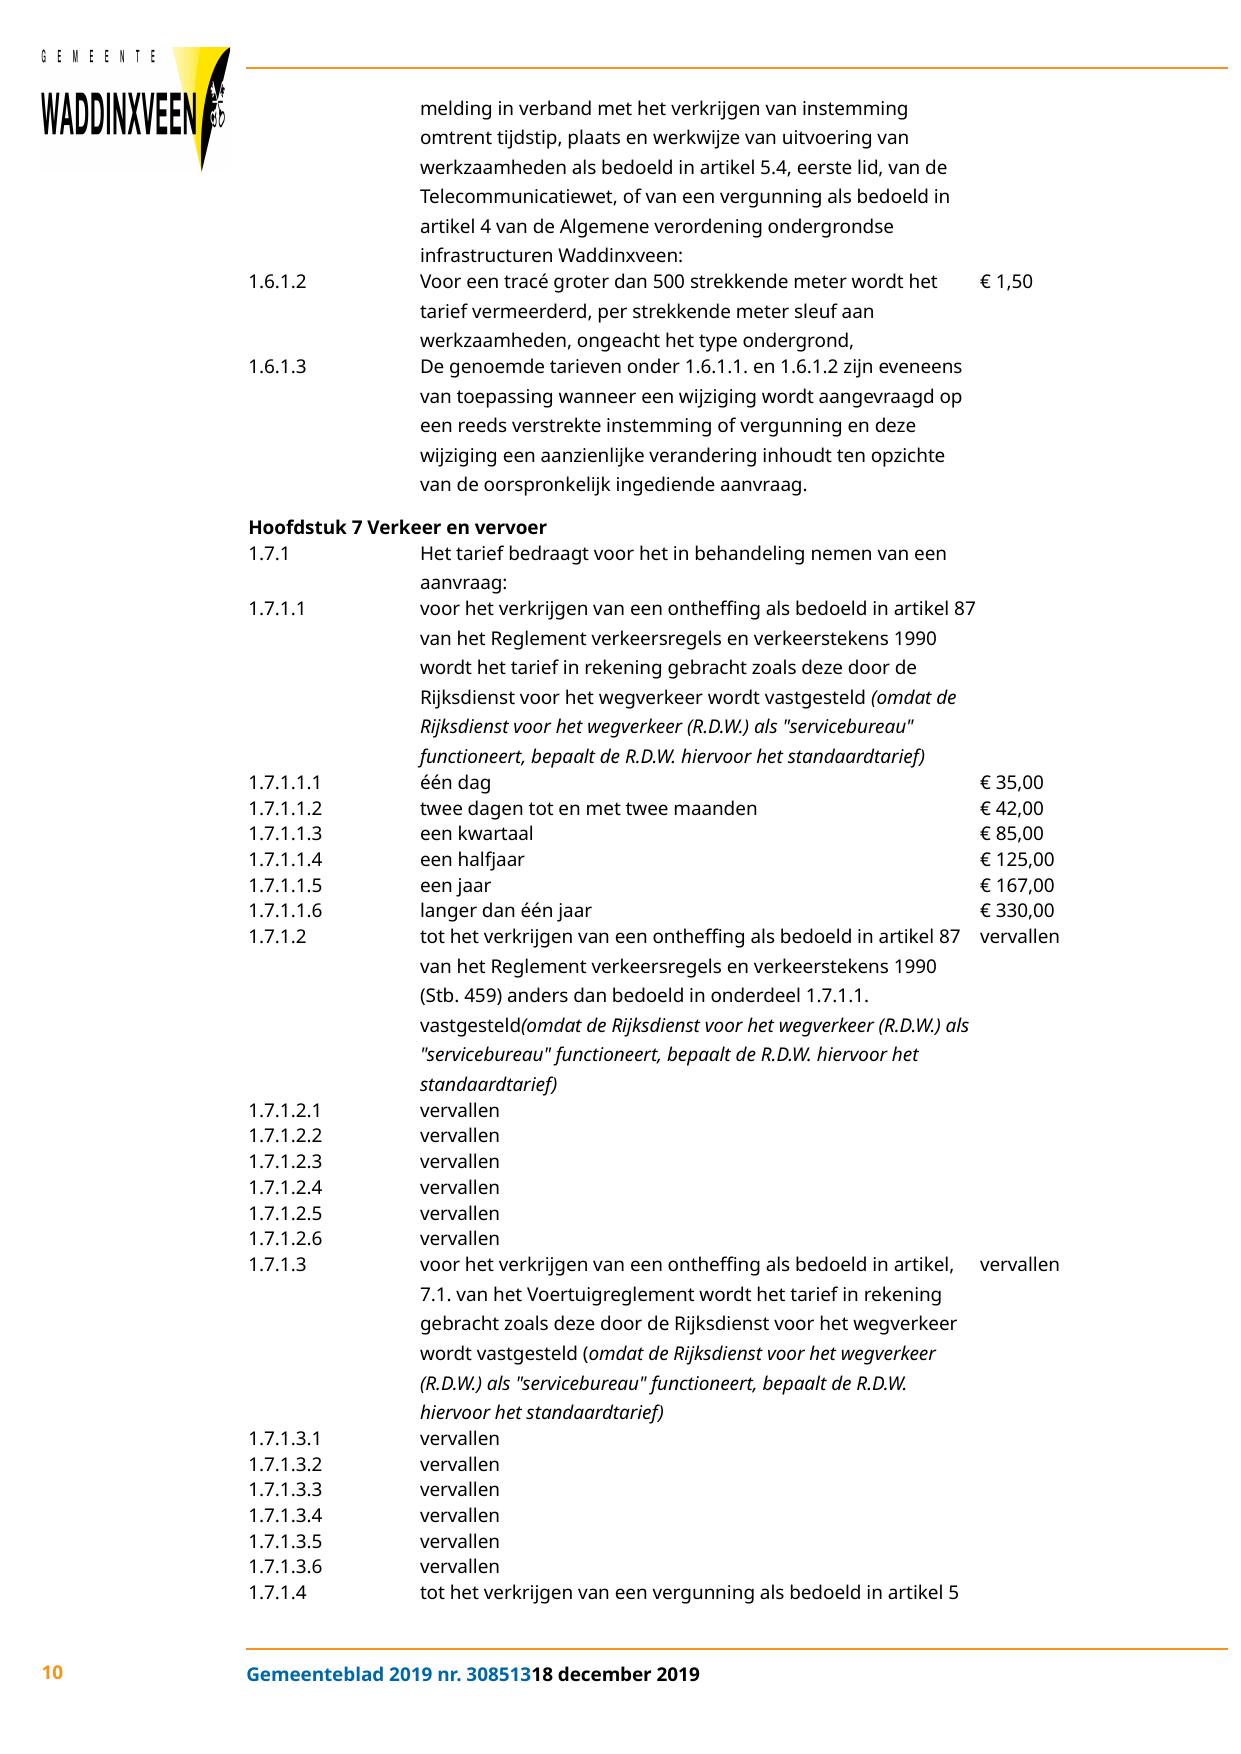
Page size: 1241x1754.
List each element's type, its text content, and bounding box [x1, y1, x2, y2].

table_cell [980, 1554, 1152, 1579]
table_cell 1.7.1.3.1 [248, 1425, 420, 1451]
table_cell € 125,00 [980, 846, 1152, 872]
table_cell 1.7.1.2.6 [248, 1226, 420, 1251]
table_cell [980, 1097, 1152, 1123]
table_cell 1.7.1.1.5 [248, 872, 420, 898]
table_cell € 85,00 [980, 820, 1152, 846]
table_cell [980, 1174, 1152, 1200]
table_cell 1.7.1.1.6 [248, 898, 420, 923]
table_cell een kwartaal [420, 820, 980, 846]
table_cell Voor een tracé groter dan 500 strekkende meter wordt het tarief vermeerderd, per strekkende meter sleuf aan werkzaamheden, ongeacht het type ondergrond, [420, 269, 980, 353]
table_header [980, 95, 1152, 268]
table_cell [980, 1502, 1152, 1528]
table_cell [980, 353, 1152, 497]
table_cell [980, 1425, 1152, 1451]
table_cell 1.7.1.2.2 [248, 1123, 420, 1148]
table_cell 1.7.1.2.1 [248, 1097, 420, 1123]
table_header melding in verband met het verkrijgen van instemming omtrent tijdstip, plaats en werkwijze van uitvoering van werkzaamheden als bedoeld in artikel 5.4, eerste lid, van de Telecommunicatiewet, of van een vergunning als bedoeld in artikel 4 van de Algemene verordening ondergrondse infrastructuren Waddinxveen: [420, 95, 980, 268]
table_cell vervallen [420, 1097, 980, 1123]
table_header 1.7.1 [248, 540, 420, 595]
table_cell 1.7.1.2.5 [248, 1200, 420, 1226]
table_cell [980, 1451, 1152, 1476]
table_cell 1.7.1.1.2 [248, 795, 420, 820]
table_header [248, 95, 420, 268]
table_cell De genoemde tarieven onder 1.6.1.1. en 1.6.1.2 zijn eveneens van toepassing wanneer een wijziging wordt aangevraagd op een reeds verstrekte instemming of vergunning en deze wijziging een aanzienlijke verandering inhoudt ten opzichte van de oorspronkelijk ingediende aanvraag. [420, 353, 980, 497]
table_cell 1.7.1.4 [248, 1579, 420, 1605]
table_cell vervallen [420, 1174, 980, 1200]
table_header [980, 540, 1152, 595]
table_cell 1.7.1.3.3 [248, 1476, 420, 1502]
table_cell 1.7.1.2.4 [248, 1174, 420, 1200]
table_cell een halfjaar [420, 846, 980, 872]
table_cell voor het verkrijgen van een ontheffing als bedoeld in artikel, 7.1. van het Voertuigreglement wordt het tarief in rekening gebracht zoals deze door de Rijksdienst voor het wegverkeer wordt vastgesteld (omdat de Rijksdienst voor het wegverkeer (R.D.W.) als "servicebureau" functioneert, bepaalt de R.D.W. hiervoor het standaardtarief) [420, 1251, 980, 1425]
table_cell vervallen [420, 1528, 980, 1554]
table_cell vervallen [420, 1451, 980, 1476]
table_cell [980, 1579, 1152, 1605]
table_cell 1.7.1.3.5 [248, 1528, 420, 1554]
table_cell een jaar [420, 872, 980, 898]
table_cell vervallen [420, 1226, 980, 1251]
table_cell [980, 1200, 1152, 1226]
table_cell 1.6.1.3 [248, 353, 420, 497]
picture [41, 47, 231, 172]
table_cell twee dagen tot en met twee maanden [420, 795, 980, 820]
table_cell [980, 1476, 1152, 1502]
table_cell 1.7.1.1 [248, 595, 420, 769]
table_header Het tarief bedraagt voor het in behandeling nemen van een aanvraag: [420, 540, 980, 595]
table_cell [980, 1149, 1152, 1174]
table_cell vervallen [980, 923, 1152, 1097]
table_cell vervallen [420, 1502, 980, 1528]
table_cell 1.7.1.1.3 [248, 820, 420, 846]
table_cell [980, 1528, 1152, 1554]
table_cell € 330,00 [980, 898, 1152, 923]
table_cell 1.7.1.2.3 [248, 1149, 420, 1174]
text Hoofdstuk 7 Verkeer en vervoer [248, 514, 1152, 540]
table_cell 1.7.1.3.4 [248, 1502, 420, 1528]
table_cell [980, 1226, 1152, 1251]
table_cell langer dan één jaar [420, 898, 980, 923]
table_cell € 35,00 [980, 769, 1152, 795]
table_cell tot het verkrijgen van een ontheffing als bedoeld in artikel 87 van het Reglement verkeersregels en verkeerstekens 1990 (Stb. 459) anders dan bedoeld in onderdeel 1.7.1.1. vastgesteld(omdat de Rijksdienst voor het wegverkeer (R.D.W.) als "servicebureau" functioneert, bepaalt de R.D.W. hiervoor het standaardtarief) [420, 923, 980, 1097]
table_cell [980, 1123, 1152, 1148]
table_cell € 42,00 [980, 795, 1152, 820]
table_cell € 167,00 [980, 872, 1152, 898]
table_cell één dag [420, 769, 980, 795]
table_cell vervallen [420, 1200, 980, 1226]
table_cell vervallen [420, 1554, 980, 1579]
table_cell voor het verkrijgen van een ontheffing als bedoeld in artikel 87 van het Reglement verkeersregels en verkeerstekens 1990 wordt het tarief in rekening gebracht zoals deze door de Rijksdienst voor het wegverkeer wordt vastgesteld (omdat de Rijksdienst voor het wegverkeer (R.D.W.) als "servicebureau" functioneert, bepaalt de R.D.W. hiervoor het standaardtarief) [420, 595, 980, 769]
table_cell 1.7.1.1.1 [248, 769, 420, 795]
table_cell tot het verkrijgen van een vergunning als bedoeld in artikel 5 [420, 1579, 980, 1605]
table_cell 1.7.1.3 [248, 1251, 420, 1425]
table_cell 1.6.1.2 [248, 269, 420, 353]
table_cell vervallen [420, 1149, 980, 1174]
table_cell vervallen [980, 1251, 1152, 1425]
table_cell € 1,50 [980, 269, 1152, 353]
table_cell vervallen [420, 1425, 980, 1451]
table_cell vervallen [420, 1476, 980, 1502]
table_cell vervallen [420, 1123, 980, 1148]
table_cell 1.7.1.2 [248, 923, 420, 1097]
table_cell [980, 595, 1152, 769]
table_cell 1.7.1.1.4 [248, 846, 420, 872]
table_cell 1.7.1.3.6 [248, 1554, 420, 1579]
table_cell 1.7.1.3.2 [248, 1451, 420, 1476]
